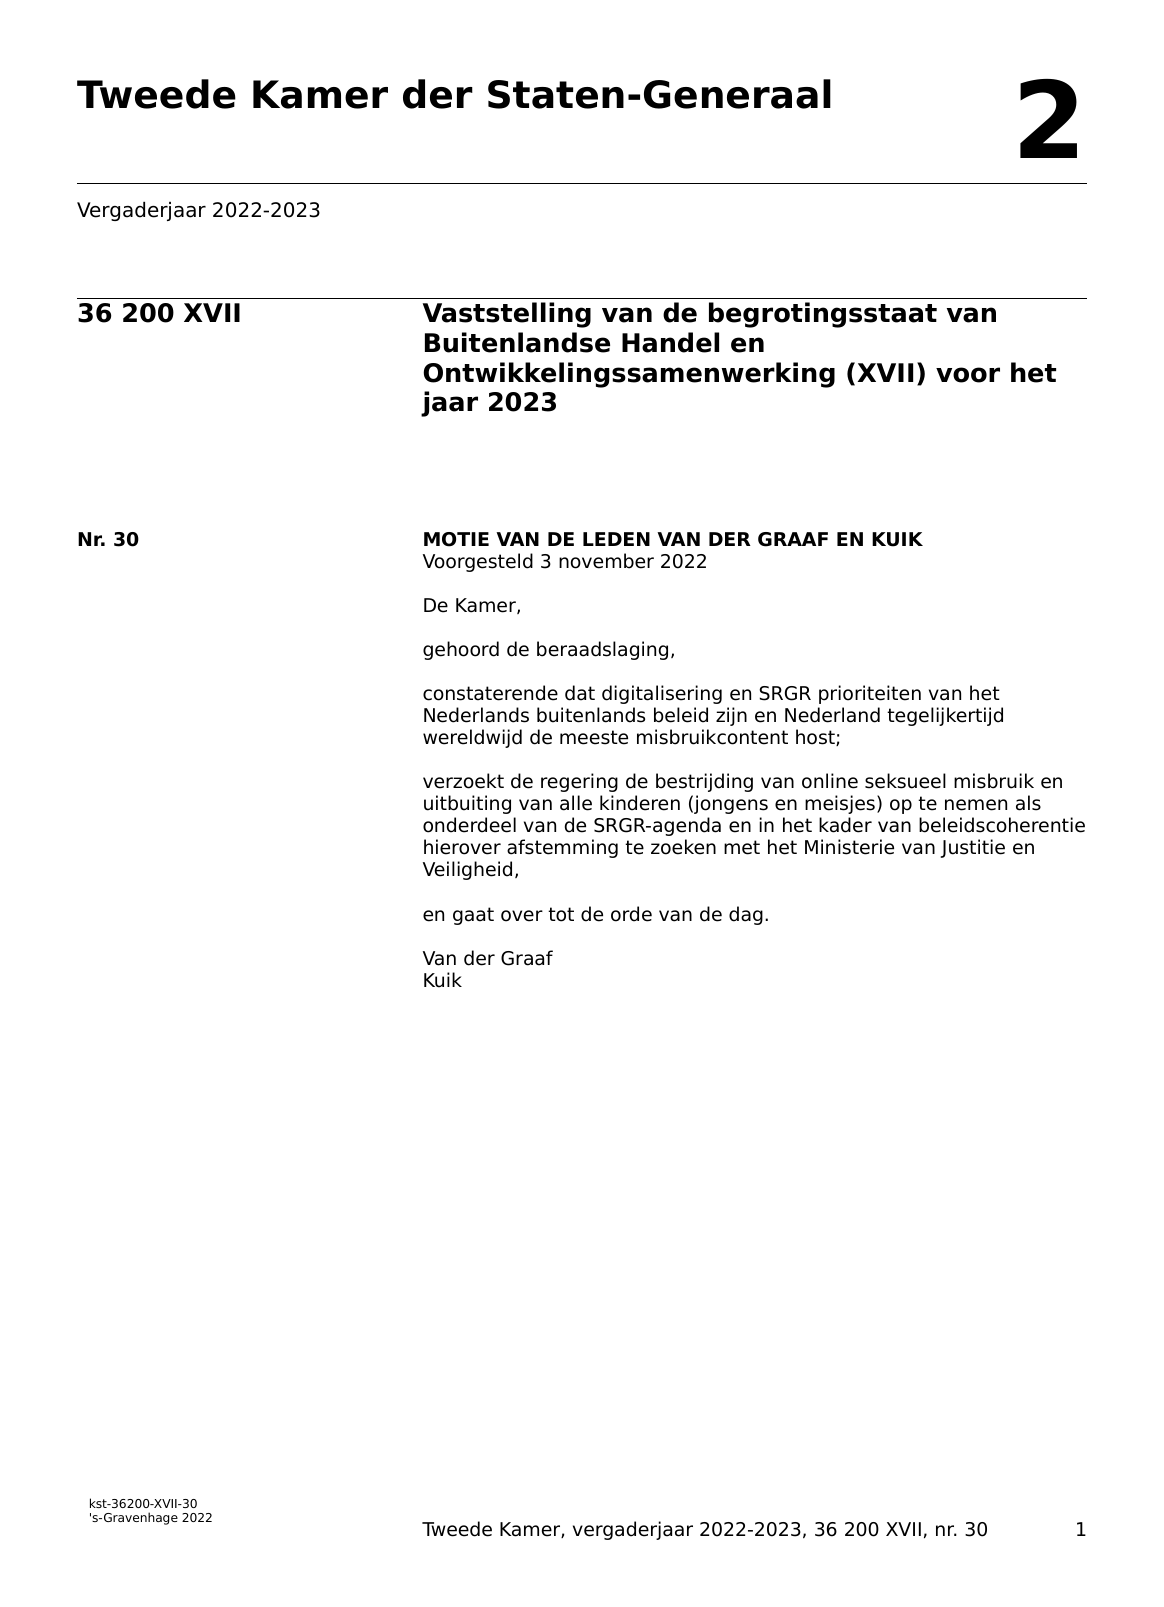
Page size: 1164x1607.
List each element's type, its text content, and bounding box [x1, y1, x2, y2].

text verzoekt de regering de bestrijding van online seksueel misbruik en uitbuiting van alle kinderen (jongens en meisjes) op te nemen als onderdeel van de SRGR-agenda en in het kader van beleidscoherentie hierover afstemming te zoeken met het Ministerie van Justitie en Veiligheid, [422, 771, 1087, 881]
text Voorgesteld 3 november 2022 [422, 551, 1087, 573]
text Kuik [422, 969, 1087, 992]
text 's-Gravenhage 2022 [88, 1511, 323, 1525]
text constaterende dat digitalisering en SRGR prioriteiten van het Nederlands buitenlands beleid zijn en Nederland tegelijkertijd wereldwijd de meeste misbruikcontent host; [422, 683, 1087, 749]
text Van der Graaf [422, 948, 1087, 969]
text gehoord de beraadslaging, [422, 639, 1087, 661]
subtitle Nr. 30 MOTIE VAN DE LEDEN VAN DER GRAAF EN KUIK [77, 529, 1087, 551]
text en gaat over tot de orde van de dag. [422, 903, 1087, 925]
table_header 2 [886, 59, 1087, 183]
text kst-36200-XVII-30 [88, 1497, 323, 1511]
subtitle 36 200 XVII Vaststelling van de begrotingsstaat van Buitenlandse Handel en Ontwikkelingssamenwerking (XVII) voor het jaar 2023 [77, 299, 1087, 418]
text De Kamer, [422, 595, 1087, 617]
table_cell Vergaderjaar 2022-2023 [77, 184, 1087, 298]
table_header Tweede Kamer der Staten-Generaal [77, 59, 886, 183]
